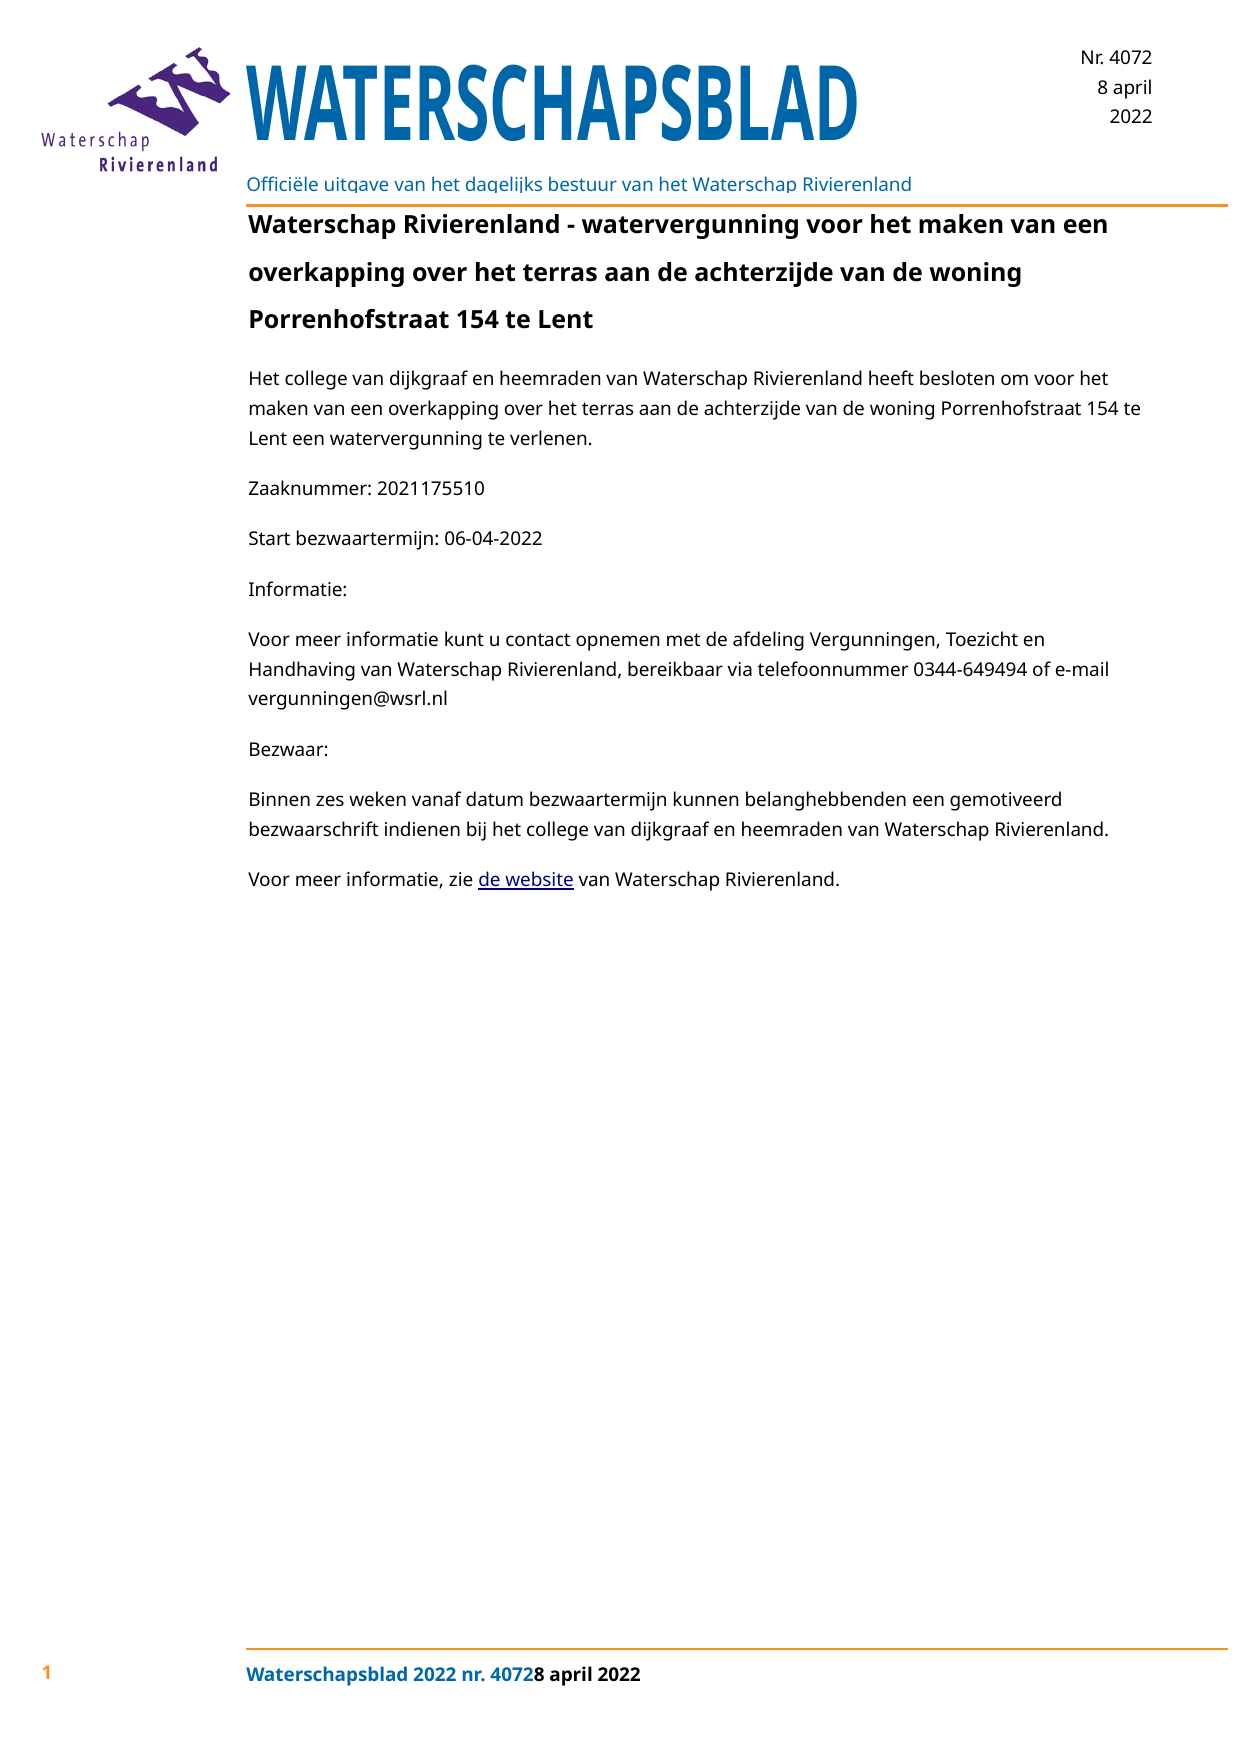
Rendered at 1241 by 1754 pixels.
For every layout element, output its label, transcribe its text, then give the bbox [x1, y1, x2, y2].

text Waterschap Rivierenland - watervergunning voor het maken van een overkapping over het terras aan de achterzijde van de woning Porrenhofstraat 154 te Lent [248, 207, 1152, 336]
text Voor meer informatie kunt u contact opnemen met de afdeling Vergunningen, Toezicht en Handhaving van Waterschap Rivierenland, bereikbaar via telefoonnummer 0344-649494 of e-mail vergunningen@wsrl.nl [248, 626, 1152, 711]
text Het college van dijkgraaf en heemraden van Waterschap Rivierenland heeft besloten om voor het maken van een overkapping over het terras aan de achterzijde van de woning Porrenhofstraat 154 te Lent een watervergunning te verlenen. [248, 366, 1152, 450]
picture [41, 47, 231, 172]
text Binnen zes weken vanaf datum bezwaartermijn kunnen belanghebbenden een gemotiveerd bezwaarschrift indienen bij het college van dijkgraaf en heemraden van Waterschap Rivierenland. [248, 786, 1152, 842]
text Voor meer informatie, zie de website van Waterschap Rivierenland. [248, 866, 1152, 892]
text Start bezwaartermijn: 06-04-2022 [248, 526, 1152, 551]
text Bezwaar: [248, 736, 1152, 762]
text Zaaknummer: 2021175510 [248, 475, 1152, 501]
text Informatie: [248, 576, 1152, 602]
